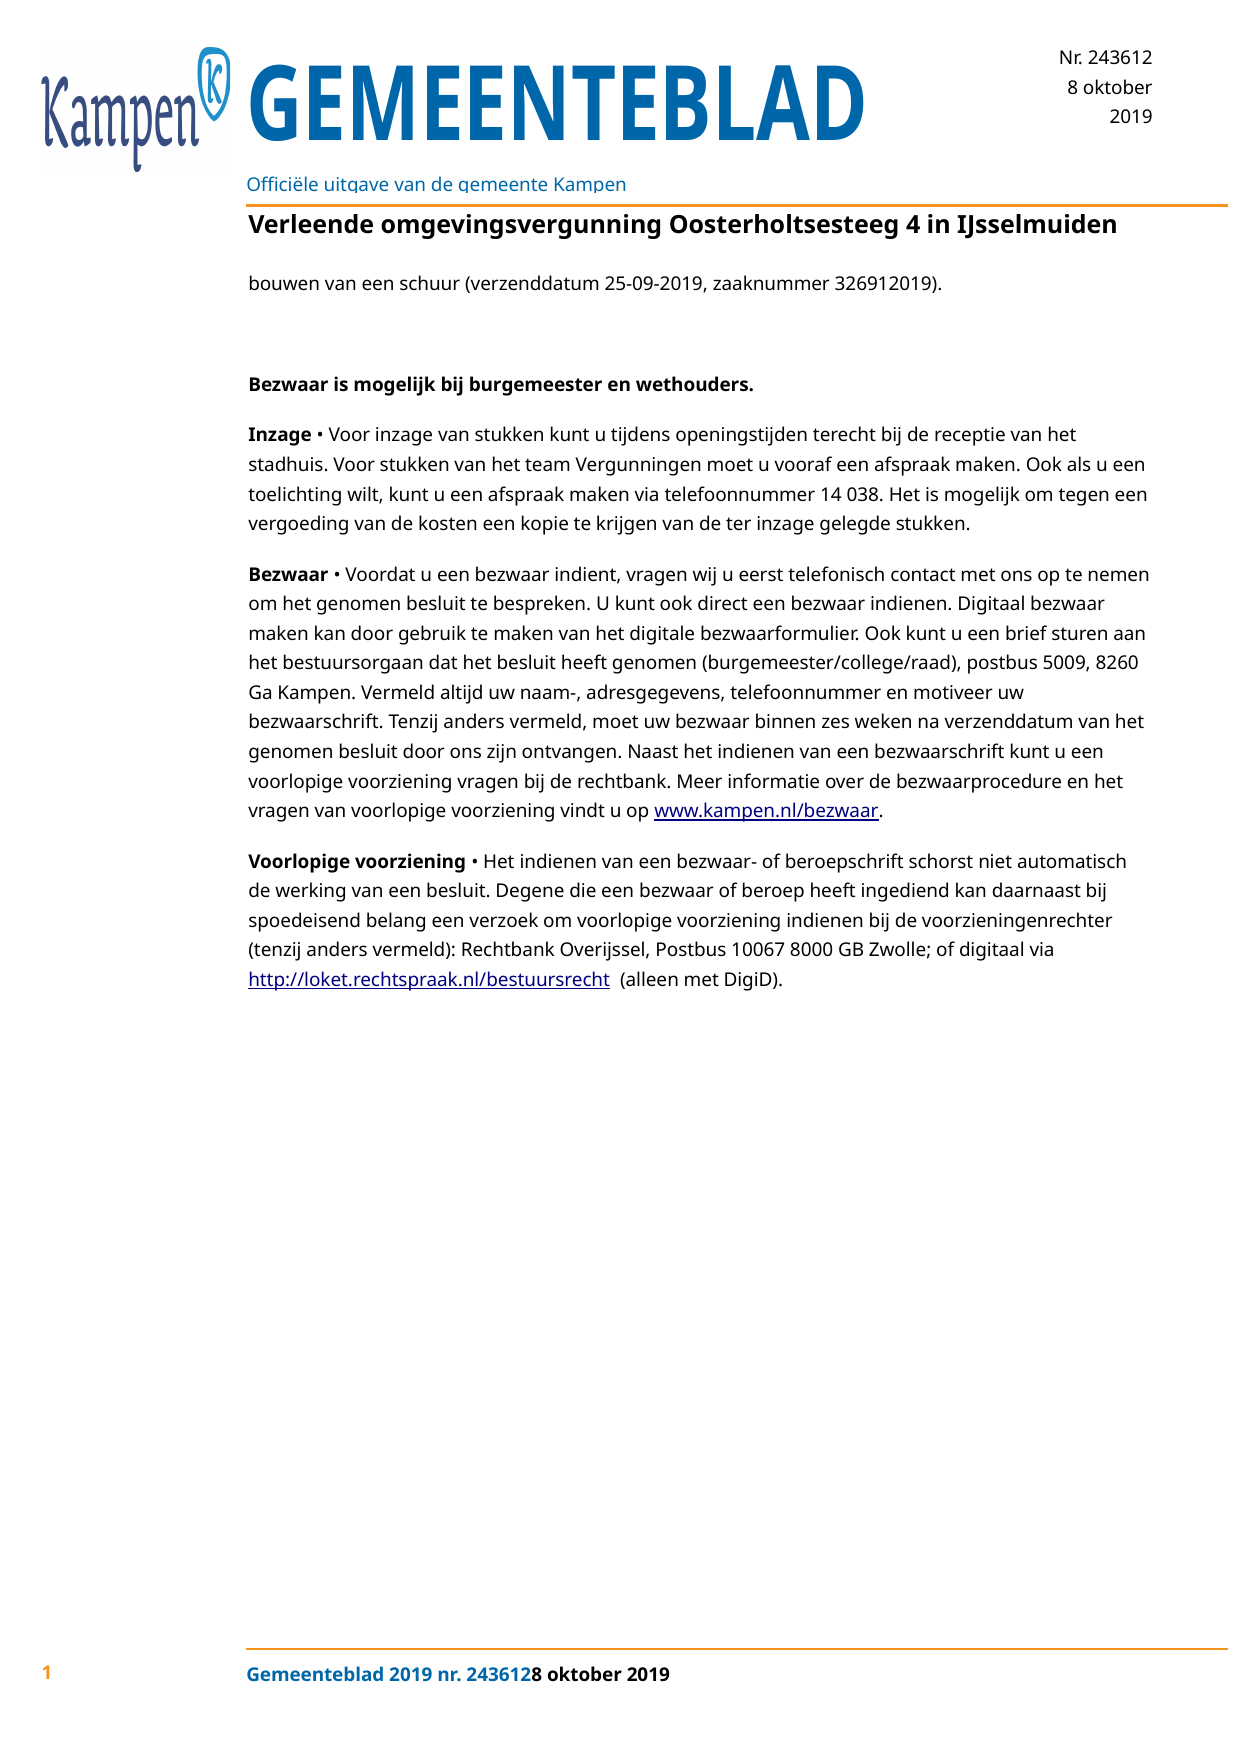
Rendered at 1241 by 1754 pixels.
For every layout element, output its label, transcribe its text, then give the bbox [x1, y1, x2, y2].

text Verleende omgevingsvergunning Oosterholtsesteeg 4 in IJsselmuiden [248, 207, 1152, 241]
picture [41, 47, 231, 172]
text Bezwaar is mogelijk bij burgemeester en wethouders. [248, 371, 1152, 397]
text Bezwaar • Voordat u een bezwaar indient, vragen wij u eerst telefonisch contact met ons op te nemen om het genomen besluit te bespreken. U kunt ook direct een bezwaar indienen. Digitaal bezwaar maken kan door gebruik te maken van het digitale bezwaarformulier. Ook kunt u een brief sturen aan het bestuursorgaan dat het besluit heeft genomen (burgemeester/college/raad), postbus 5009, 8260 Ga Kampen. Vermeld altijd uw naam-, adresgegevens, telefoonnummer en motiveer uw bezwaarschrift. Tenzij anders vermeld, moet uw bezwaar binnen zes weken na verzenddatum van het genomen besluit door ons zijn ontvangen. Naast het indienen van een bezwaarschrift kunt u een voorlopige voorziening vragen bij de rechtbank. Meer informatie over de bezwaarprocedure en het vragen van voorlopige voorziening vindt u op www.kampen.nl/bezwaar. [248, 561, 1152, 823]
text bouwen van een schuur (verzenddatum 25-09-2019, zaaknummer 326912019). [248, 270, 1152, 296]
text Inzage • Voor inzage van stukken kunt u tijdens openingstijden terecht bij de receptie van het stadhuis. Voor stukken van het team Vergunningen moet u vooraf een afspraak maken. Ook als u een toelichting wilt, kunt u een afspraak maken via telefoonnummer 14 038. Het is mogelijk om tegen een vergoeding van de kosten een kopie te krijgen van de ter inzage gelegde stukken. [248, 422, 1152, 536]
text Voorlopige voorziening • Het indienen van een bezwaar- of beroepschrift schorst niet automatisch de werking van een besluit. Degene die een bezwaar of beroep heeft ingediend kan daarnaast bij spoedeisend belang een verzoek om voorlopige voorziening indienen bij de voorzieningenrechter (tenzij anders vermeld): Rechtbank Overijssel, Postbus 10067 8000 GB Zwolle; of digitaal via http://loket.rechtspraak.nl/bestuursrecht (alleen met DigiD). [248, 848, 1152, 992]
